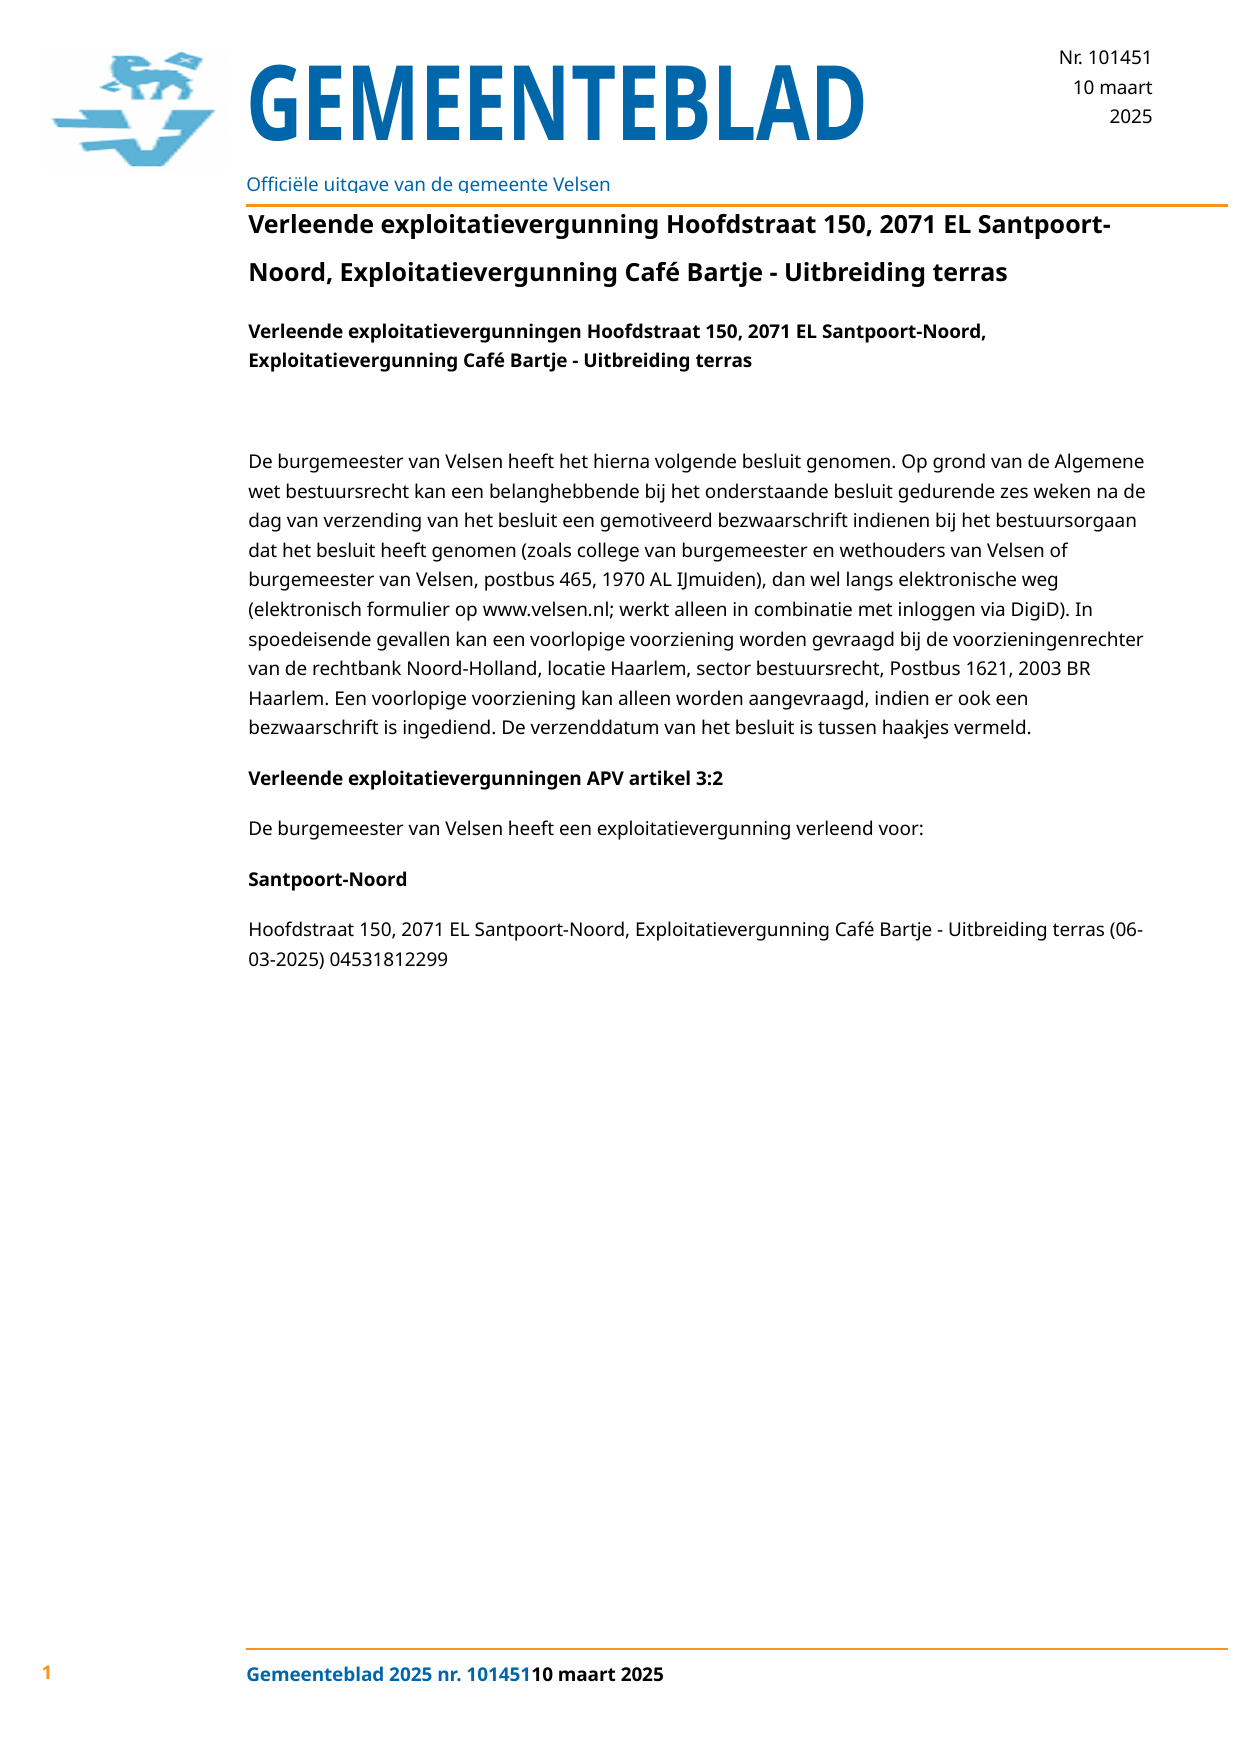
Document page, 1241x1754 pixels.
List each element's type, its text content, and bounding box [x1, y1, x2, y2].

text De burgemeester van Velsen heeft een exploitatievergunning verleend voor: [248, 815, 1152, 841]
text Verleende exploitatievergunningen APV artikel 3:2 [248, 765, 1152, 791]
text De burgemeester van Velsen heeft het hierna volgende besluit genomen. Op grond van de Algemene wet bestuursrecht kan een belanghebbende bij het onderstaande besluit gedurende zes weken na de dag van verzending van het besluit een gemotiveerd bezwaarschrift indienen bij het bestuursorgaan dat het besluit heeft genomen (zoals college van burgemeester en wethouders van Velsen of burgemeester van Velsen, postbus 465, 1970 AL IJmuiden), dan wel langs elektronische weg (elektronisch formulier op www.velsen.nl; werkt alleen in combinatie met inloggen via DigiD). In spoedeisende gevallen kan een voorlopige voorziening worden gevraagd bij de voorzieningenrechter van de rechtbank Noord-Holland, locatie Haarlem, sector bestuursrecht, Postbus 1621, 2003 BR Haarlem. Een voorlopige voorziening kan alleen worden aangevraagd, indien er ook een bezwaarschrift is ingediend. De verzenddatum van het besluit is tussen haakjes vermeld. [248, 448, 1152, 740]
text Verleende exploitatievergunningen Hoofdstraat 150, 2071 EL Santpoort-Noord, Exploitatievergunning Café Bartje - Uitbreiding terras [248, 318, 1152, 373]
text Hoofdstraat 150, 2071 EL Santpoort-Noord, Exploitatievergunning Café Bartje - Uitbreiding terras (06-03-2025) 04531812299 [248, 916, 1152, 972]
text Santpoort-Noord [248, 866, 1152, 892]
text Verleende exploitatievergunning Hoofdstraat 150, 2071 EL Santpoort-Noord, Exploitatievergunning Café Bartje - Uitbreiding terras [248, 207, 1152, 288]
picture [41, 47, 231, 172]
